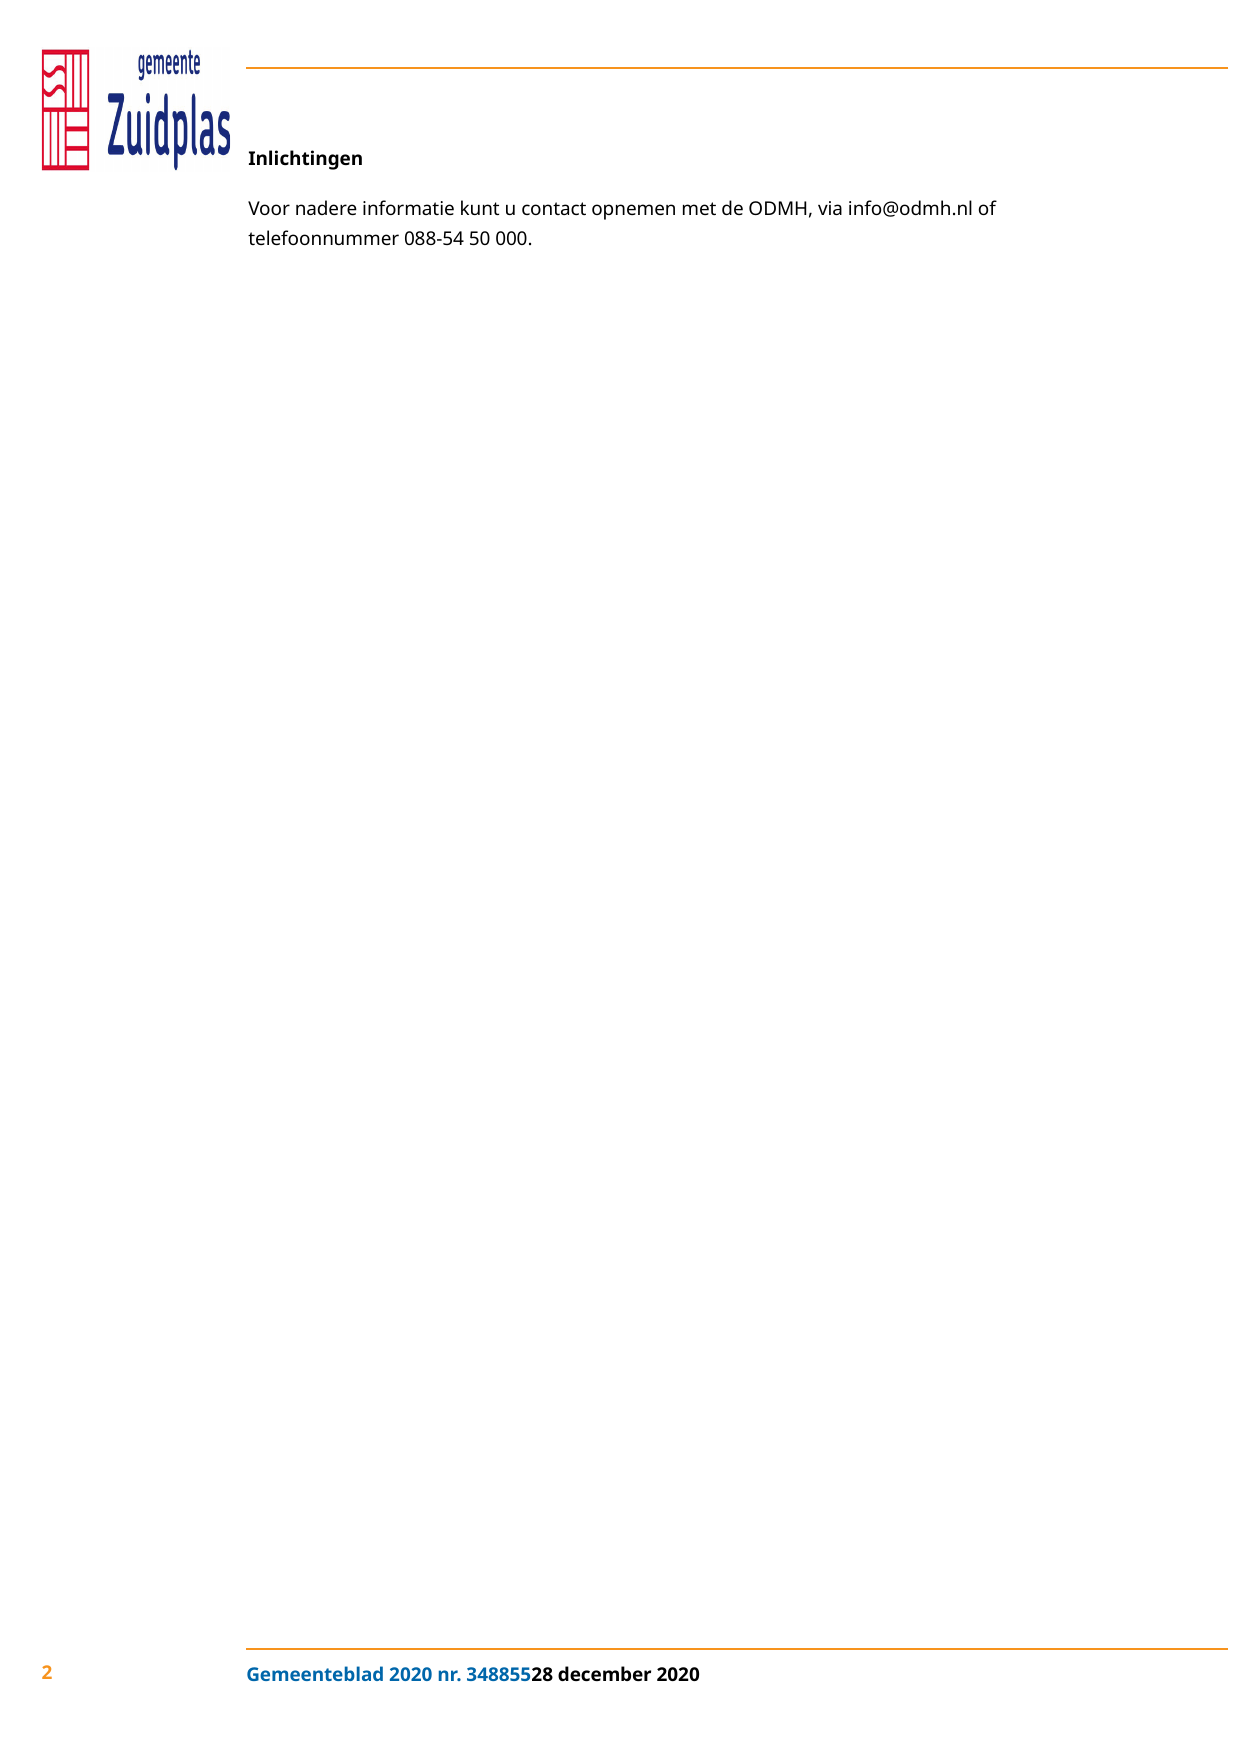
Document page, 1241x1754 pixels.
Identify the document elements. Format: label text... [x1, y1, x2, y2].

text Inlichtingen [248, 145, 1152, 171]
text Voor nadere informatie kunt u contact opnemen met de ODMH, via info@odmh.nl of telefoonnummer 088-54 50 000. [248, 196, 1152, 251]
picture [41, 47, 231, 172]
